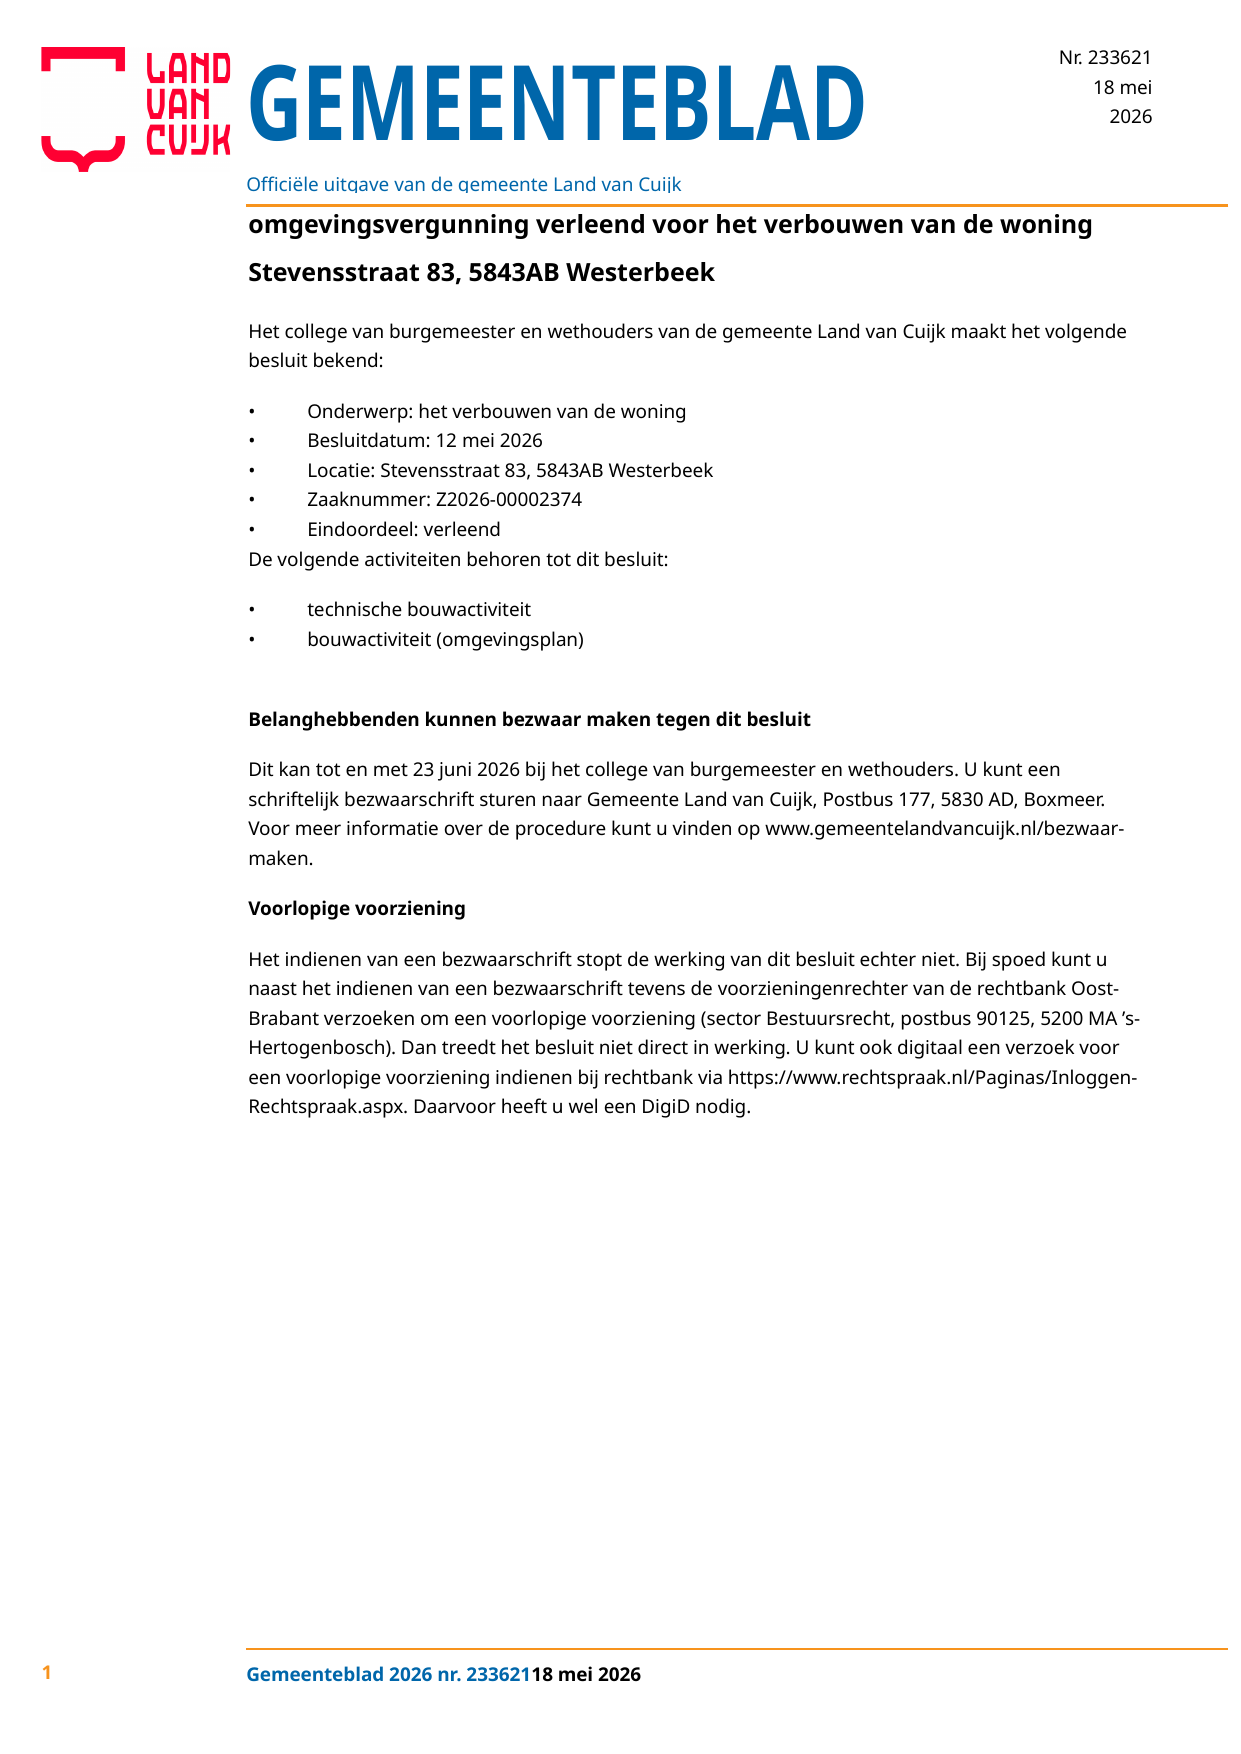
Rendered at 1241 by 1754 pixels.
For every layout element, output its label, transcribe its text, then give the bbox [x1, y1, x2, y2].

text Voorlopige voorziening [248, 895, 1152, 921]
list technische bouwactiviteit [248, 596, 1152, 622]
list Locatie: Stevensstraat 83, 5843AB Westerbeek [248, 457, 1152, 483]
list Onderwerp: het verbouwen van de woning [248, 398, 1152, 424]
text omgevingsvergunning verleend voor het verbouwen van de woning Stevensstraat 83, 5843AB Westerbeek [248, 207, 1152, 288]
text Het indienen van een bezwaarschrift stopt de werking van dit besluit echter niet. Bij spoed kunt u naast het indienen van een bezwaarschrift tevens de voorzieningenrechter van de rechtbank Oost-Brabant verzoeken om een voorlopige voorziening (sector Bestuursrecht, postbus 90125, 5200 MA ’s-Hertogenbosch). Dan treedt het besluit niet direct in werking. U kunt ook digitaal een verzoek voor een voorlopige voorziening indienen bij rechtbank via https://www.rechtspraak.nl/Paginas/Inloggen-Rechtspraak.aspx. Daarvoor heeft u wel een DigiD nodig. [248, 946, 1152, 1119]
text Het college van burgemeester en wethouders van de gemeente Land van Cuijk maakt het volgende besluit bekend: [248, 318, 1152, 373]
list bouwactiviteit (omgevingsplan) [248, 626, 1152, 652]
list Besluitdatum: 12 mei 2026 [248, 427, 1152, 453]
list Eindoordeel: verleend [248, 516, 1152, 542]
list Zaaknummer: Z2026-00002374 [248, 487, 1152, 512]
text Belanghebbenden kunnen bezwaar maken tegen dit besluit [248, 706, 1152, 732]
text De volgende activiteiten behoren tot dit besluit: [248, 546, 1152, 572]
text Dit kan tot en met 23 juni 2026 bij het college van burgemeester en wethouders. U kunt een schriftelijk bezwaarschrift sturen naar Gemeente Land van Cuijk, Postbus 177, 5830 AD, Boxmeer. Voor meer informatie over de procedure kunt u vinden op www.gemeentelandvancuijk.nl/bezwaar-maken. [248, 756, 1152, 871]
picture [41, 47, 231, 172]
